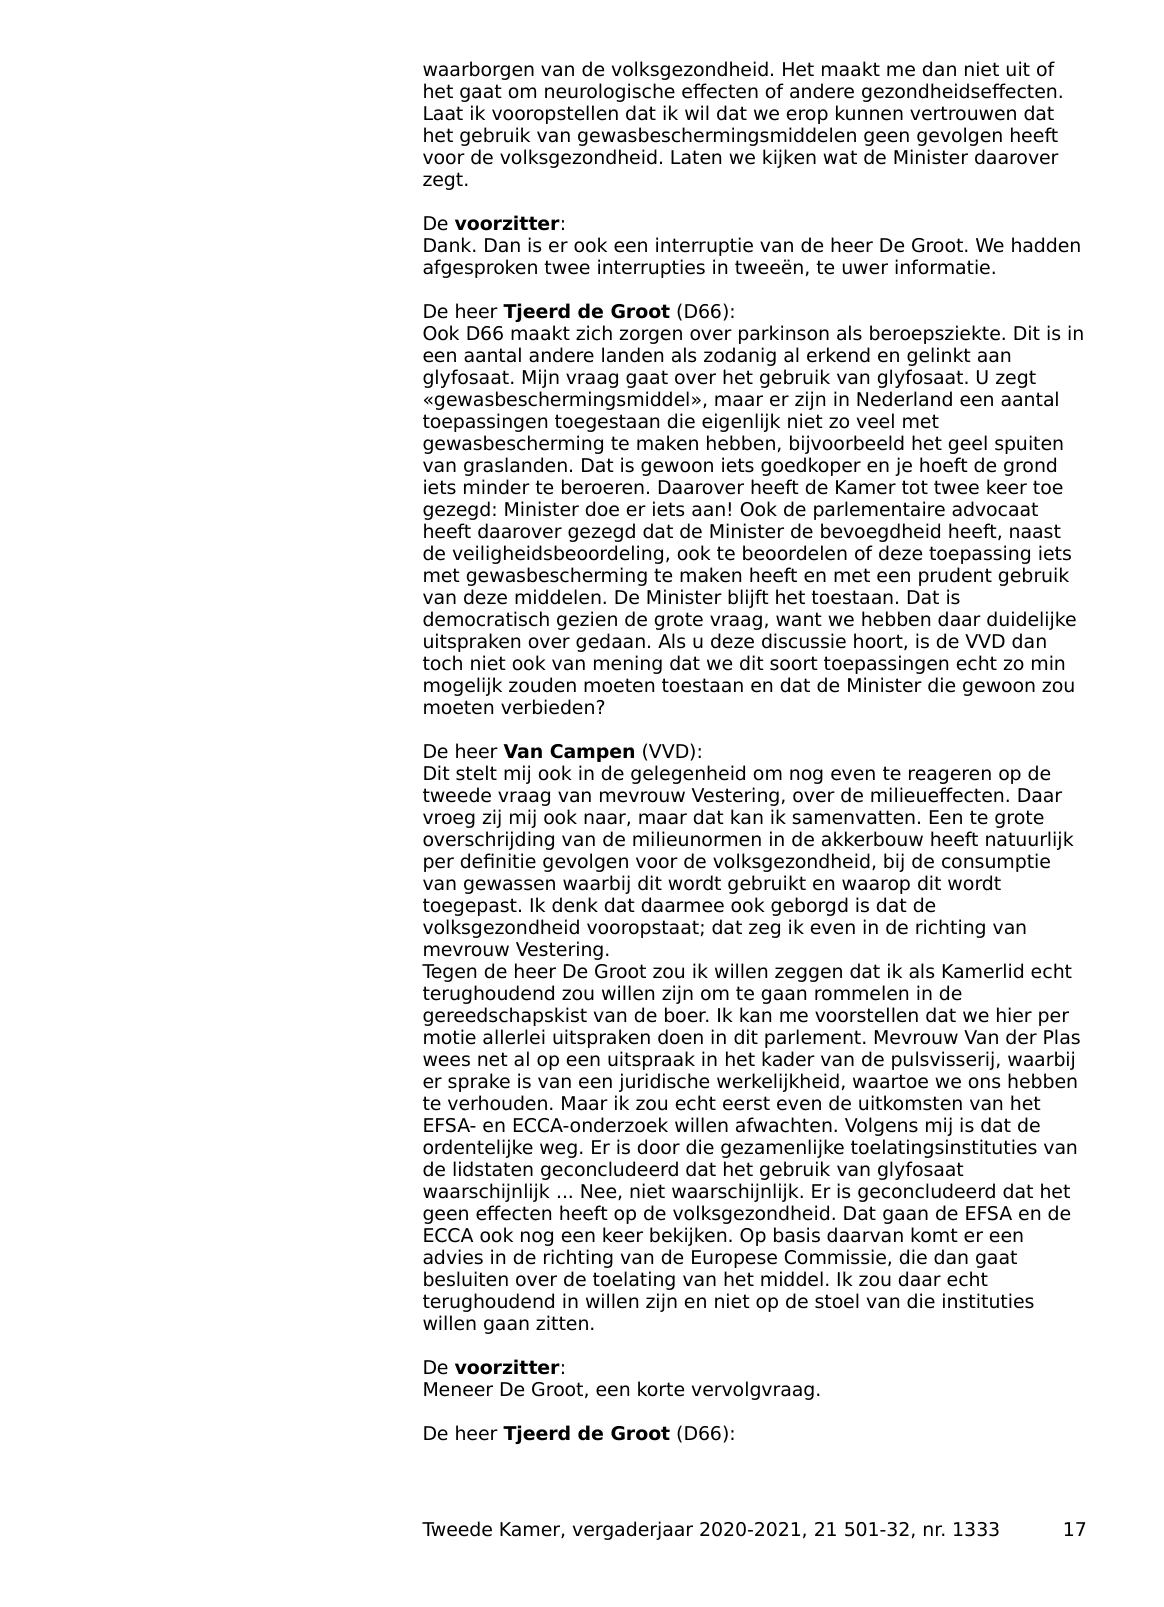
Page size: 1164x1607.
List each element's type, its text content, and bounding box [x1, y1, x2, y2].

text Meneer De Groot, een korte vervolgvraag. [422, 1379, 1087, 1401]
text Dit stelt mij ook in de gelegenheid om nog even te reageren op de tweede vraag van mevrouw Vestering, over de milieueffecten. Daar vroeg zij mij ook naar, maar dat kan ik samenvatten. Een te grote overschrijding van de milieunormen in de akkerbouw heeft natuurlijk per definitie gevolgen voor de volksgezondheid, bij de consumptie van gewassen waarbij dit wordt gebruikt en waarop dit wordt toegepast. Ik denk dat daarmee ook geborgd is dat de volksgezondheid vooropstaat; dat zeg ik even in de richting van mevrouw Vestering. [422, 763, 1087, 961]
text Dank. Dan is er ook een interruptie van de heer De Groot. We hadden afgesproken twee interrupties in tweeën, te uwer informatie. [422, 235, 1087, 279]
text De voorzitter: [422, 213, 1087, 235]
text De heer Tjeerd de Groot (D66): [422, 301, 1087, 323]
text Tegen de heer De Groot zou ik willen zeggen dat ik als Kamerlid echt terughoudend zou willen zijn om te gaan rommelen in de gereedschapskist van de boer. Ik kan me voorstellen dat we hier per motie allerlei uitspraken doen in dit parlement. Mevrouw Van der Plas wees net al op een uitspraak in het kader van de pulsvisserij, waarbij er sprake is van een juridische werkelijkheid, waartoe we ons hebben te verhouden. Maar ik zou echt eerst even de uitkomsten van het EFSA- en ECCA-onderzoek willen afwachten. Volgens mij is dat de ordentelijke weg. Er is door die gezamenlijke toelatingsinstituties van de lidstaten geconcludeerd dat het gebruik van glyfosaat waarschijnlijk ... Nee, niet waarschijnlijk. Er is geconcludeerd dat het geen effecten heeft op de volksgezondheid. Dat gaan de EFSA en de ECCA ook nog een keer bekijken. Op basis daarvan komt er een advies in de richting van de Europese Commissie, die dan gaat besluiten over de toelating van het middel. Ik zou daar echt terughoudend in willen zijn en niet op de stoel van die instituties willen gaan zitten. [422, 961, 1087, 1334]
text waarborgen van de volksgezondheid. Het maakt me dan niet uit of het gaat om neurologische effecten of andere gezondheidseffecten. Laat ik vooropstellen dat ik wil dat we erop kunnen vertrouwen dat het gebruik van gewasbeschermingsmiddelen geen gevolgen heeft voor de volksgezondheid. Laten we kijken wat de Minister daarover zegt. [422, 59, 1087, 191]
text Ook D66 maakt zich zorgen over parkinson als beroepsziekte. Dit is in een aantal andere landen als zodanig al erkend en gelinkt aan glyfosaat. Mijn vraag gaat over het gebruik van glyfosaat. U zegt «gewasbeschermingsmiddel», maar er zijn in Nederland een aantal toepassingen toegestaan die eigenlijk niet zo veel met gewasbescherming te maken hebben, bijvoorbeeld het geel spuiten van graslanden. Dat is gewoon iets goedkoper en je hoeft de grond iets minder te beroeren. Daarover heeft de Kamer tot twee keer toe gezegd: Minister doe er iets aan! Ook de parlementaire advocaat heeft daarover gezegd dat de Minister de bevoegdheid heeft, naast de veiligheidsbeoordeling, ook te beoordelen of deze toepassing iets met gewasbescherming te maken heeft en met een prudent gebruik van deze middelen. De Minister blijft het toestaan. Dat is democratisch gezien de grote vraag, want we hebben daar duidelijke uitspraken over gedaan. Als u deze discussie hoort, is de VVD dan toch niet ook van mening dat we dit soort toepassingen echt zo min mogelijk zouden moeten toestaan en dat de Minister die gewoon zou moeten verbieden? [422, 323, 1087, 719]
text De heer Tjeerd de Groot (D66): [422, 1423, 1087, 1445]
text De voorzitter: [422, 1357, 1087, 1379]
text De heer Van Campen (VVD): [422, 741, 1087, 763]
